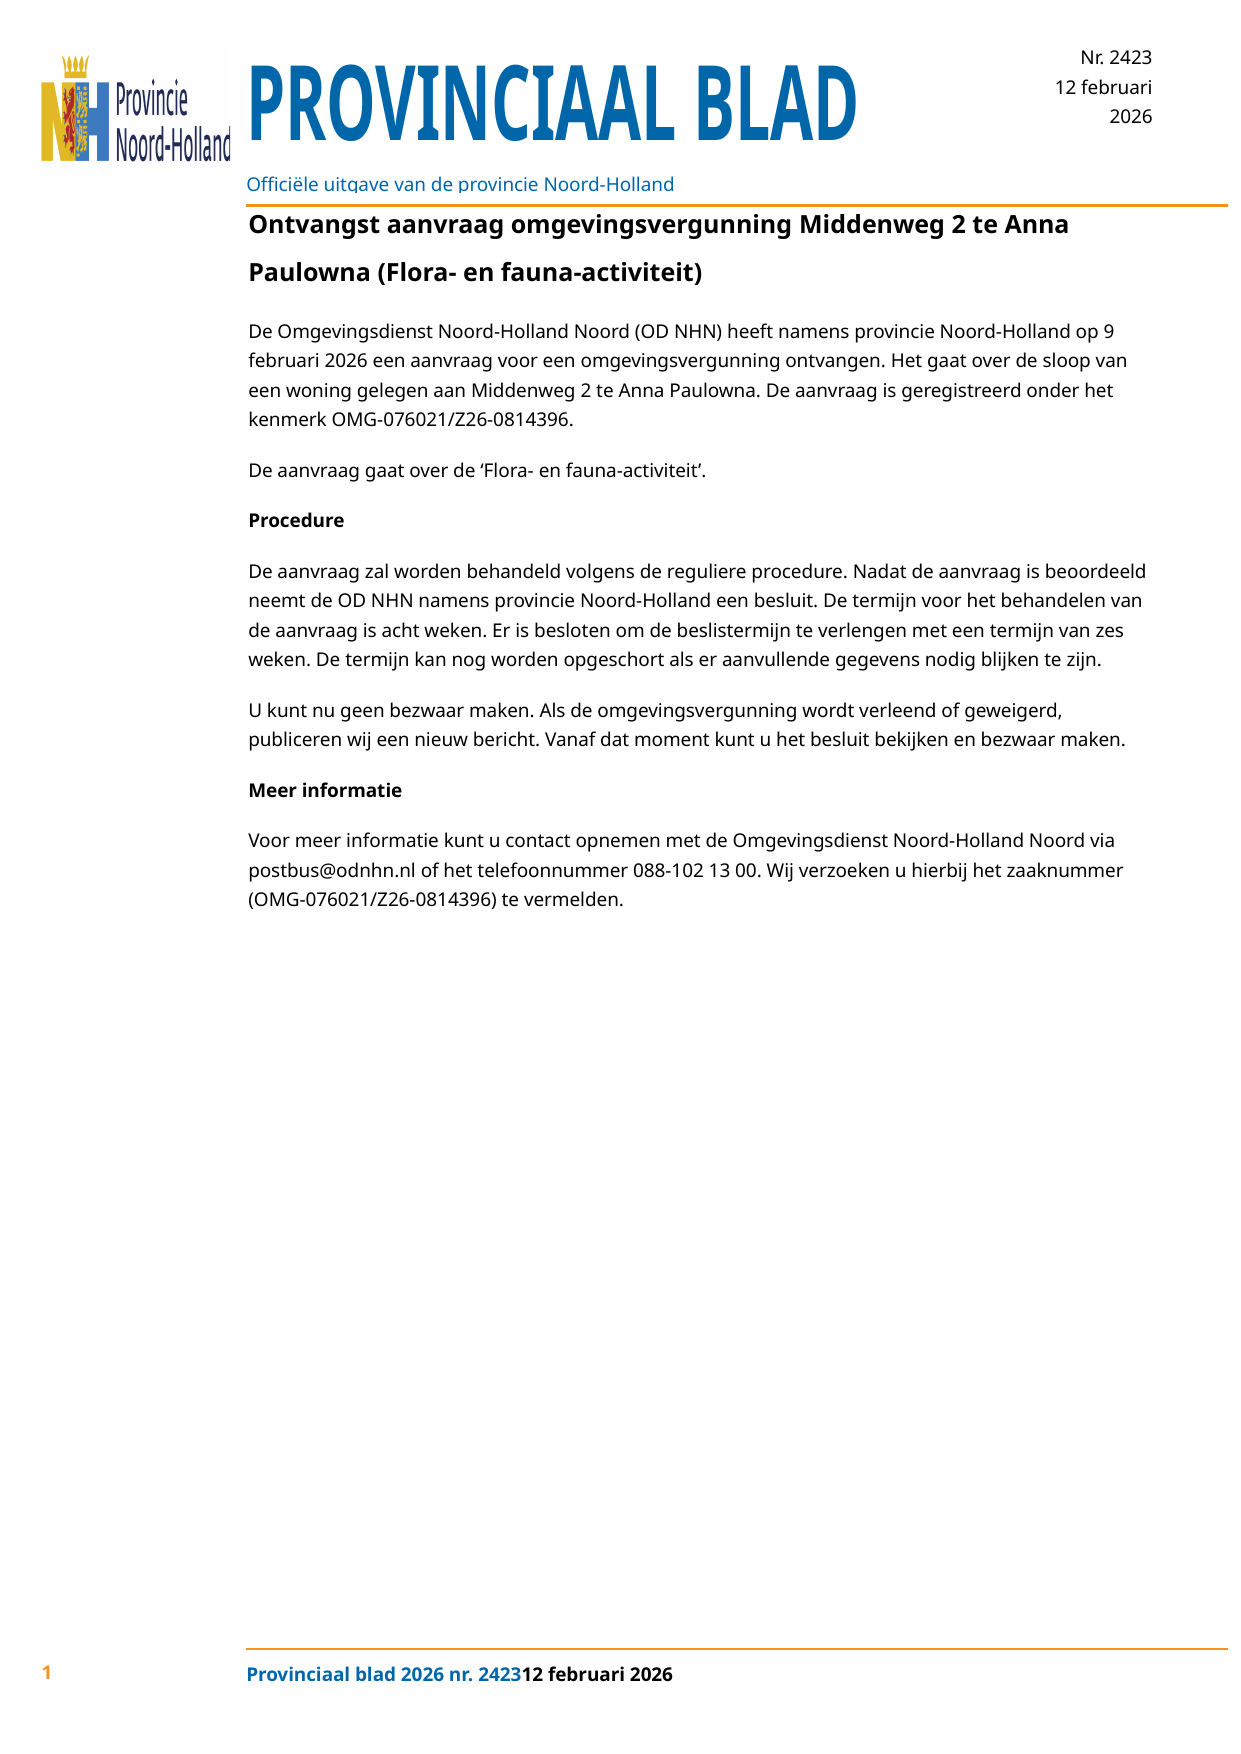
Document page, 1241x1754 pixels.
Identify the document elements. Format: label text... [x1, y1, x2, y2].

text Meer informatie [248, 777, 1152, 803]
text De aanvraag zal worden behandeld volgens de reguliere procedure. Nadat de aanvraag is beoordeeld neemt de OD NHN namens provincie Noord-Holland een besluit. De termijn voor het behandelen van de aanvraag is acht weken. Er is besloten om de beslistermijn te verlengen met een termijn van zes weken. De termijn kan nog worden opgeschort als er aanvullende gegevens nodig blijken te zijn. [248, 558, 1152, 672]
text De Omgevingsdienst Noord-Holland Noord (OD NHN) heeft namens provincie Noord-Holland op 9 februari 2026 een aanvraag voor een omgevingsvergunning ontvangen. Het gaat over de sloop van een woning gelegen aan Middenweg 2 te Anna Paulowna. De aanvraag is geregistreerd onder het kenmerk OMG-076021/Z26-0814396. [248, 318, 1152, 432]
text Procedure [248, 507, 1152, 533]
text U kunt nu geen bezwaar maken. Als de omgevingsvergunning wordt verleend of geweigerd, publiceren wij een nieuw bericht. Vanaf dat moment kunt u het besluit bekijken en bezwaar maken. [248, 697, 1152, 752]
text De aanvraag gaat over de ‘Flora- en fauna-activiteit’. [248, 457, 1152, 483]
text Ontvangst aanvraag omgevingsvergunning Middenweg 2 te Anna Paulowna (Flora- en fauna-activiteit) [248, 207, 1152, 288]
picture [41, 47, 231, 172]
text Voor meer informatie kunt u contact opnemen met de Omgevingsdienst Noord-Holland Noord via postbus@odnhn.nl of het telefoonnummer 088-102 13 00. Wij verzoeken u hierbij het zaaknummer (OMG-076021/Z26-0814396) te vermelden. [248, 827, 1152, 912]
